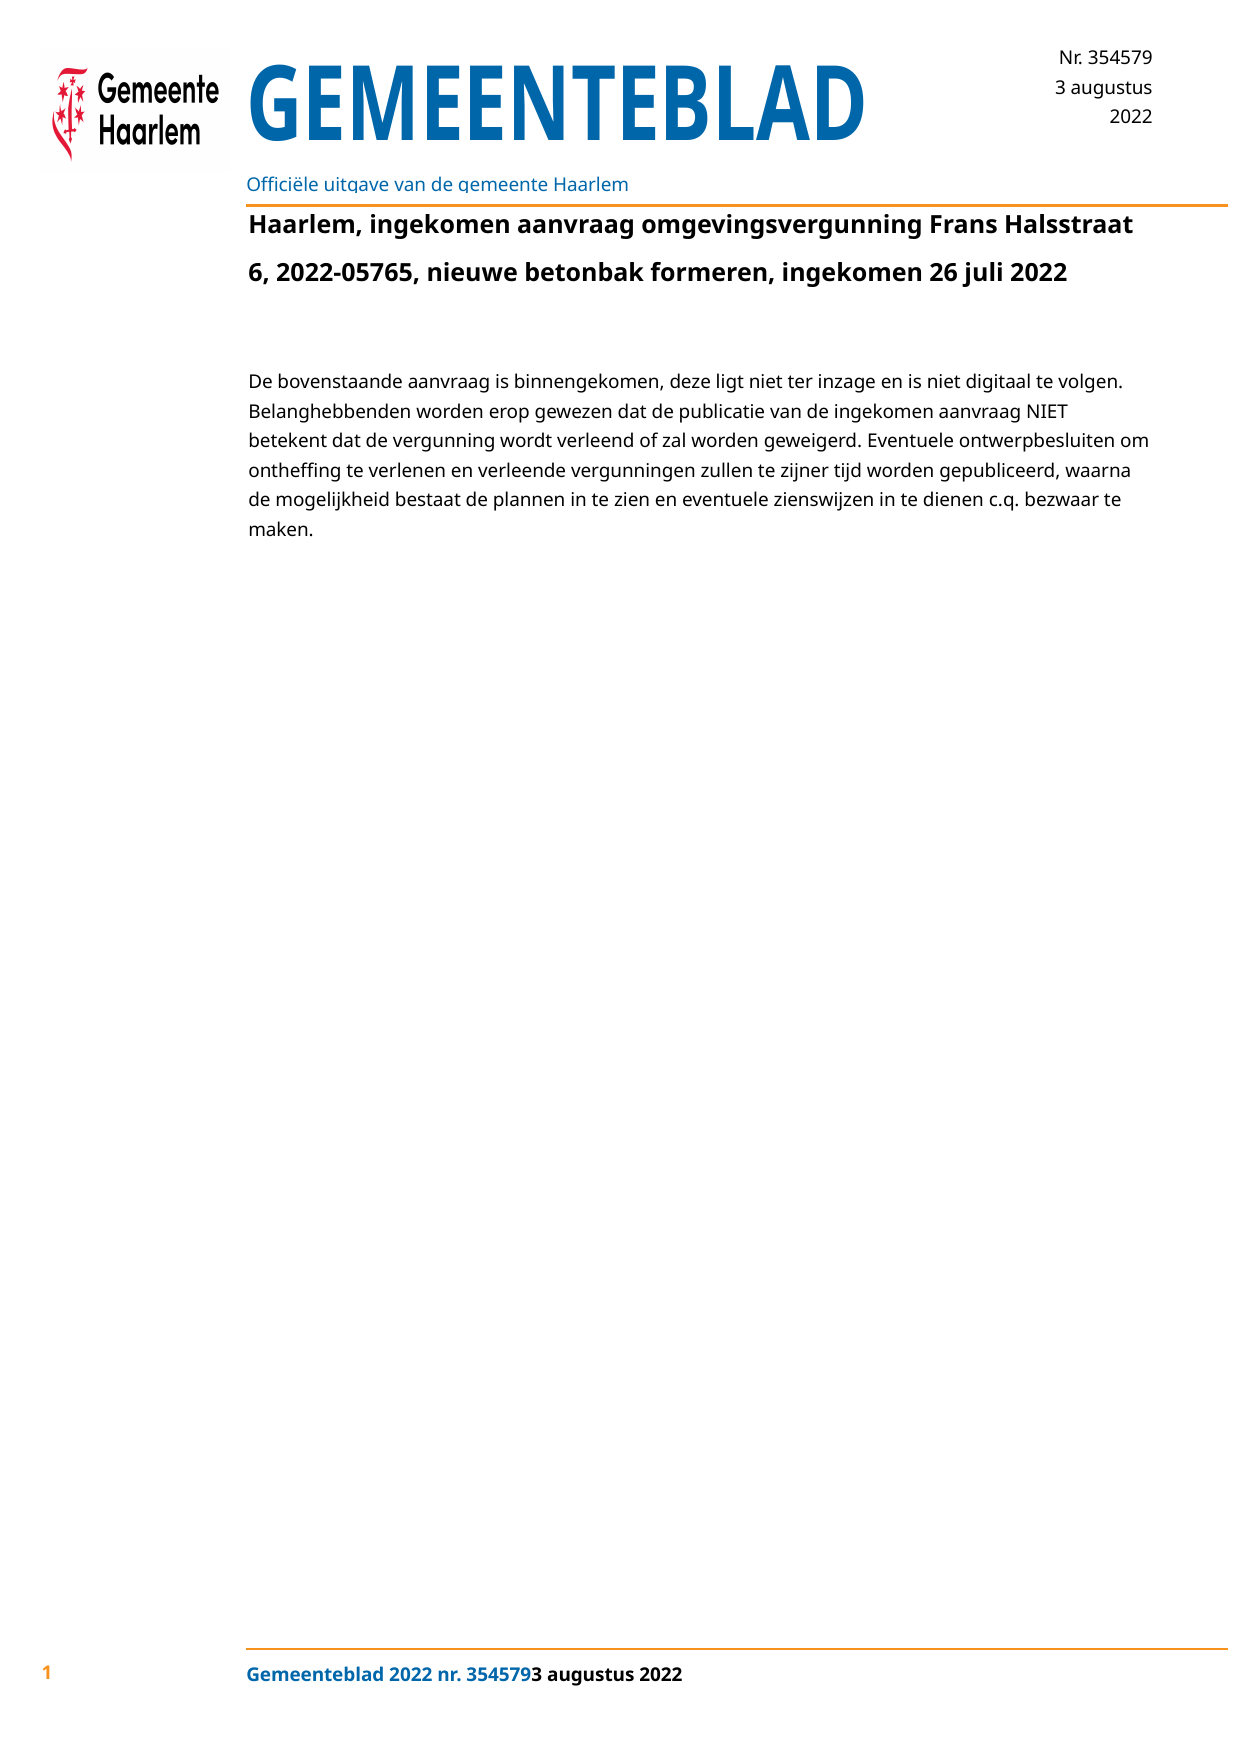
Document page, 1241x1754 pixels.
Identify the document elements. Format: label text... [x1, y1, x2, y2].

text De bovenstaande aanvraag is binnengekomen, deze ligt niet ter inzage en is niet digitaal te volgen. Belanghebbenden worden erop gewezen dat de publicatie van de ingekomen aanvraag NIET betekent dat de vergunning wordt verleend of zal worden geweigerd. Eventuele ontwerpbesluiten om ontheffing te verlenen en verleende vergunningen zullen te zijner tijd worden gepubliceerd, waarna de mogelijkheid bestaat de plannen in te zien en eventuele zienswijzen in te dienen c.q. bezwaar te maken. [248, 368, 1152, 542]
picture [41, 47, 231, 172]
text Haarlem, ingekomen aanvraag omgevingsvergunning Frans Halsstraat 6, 2022-05765, nieuwe betonbak formeren, ingekomen 26 juli 2022 [248, 207, 1152, 288]
